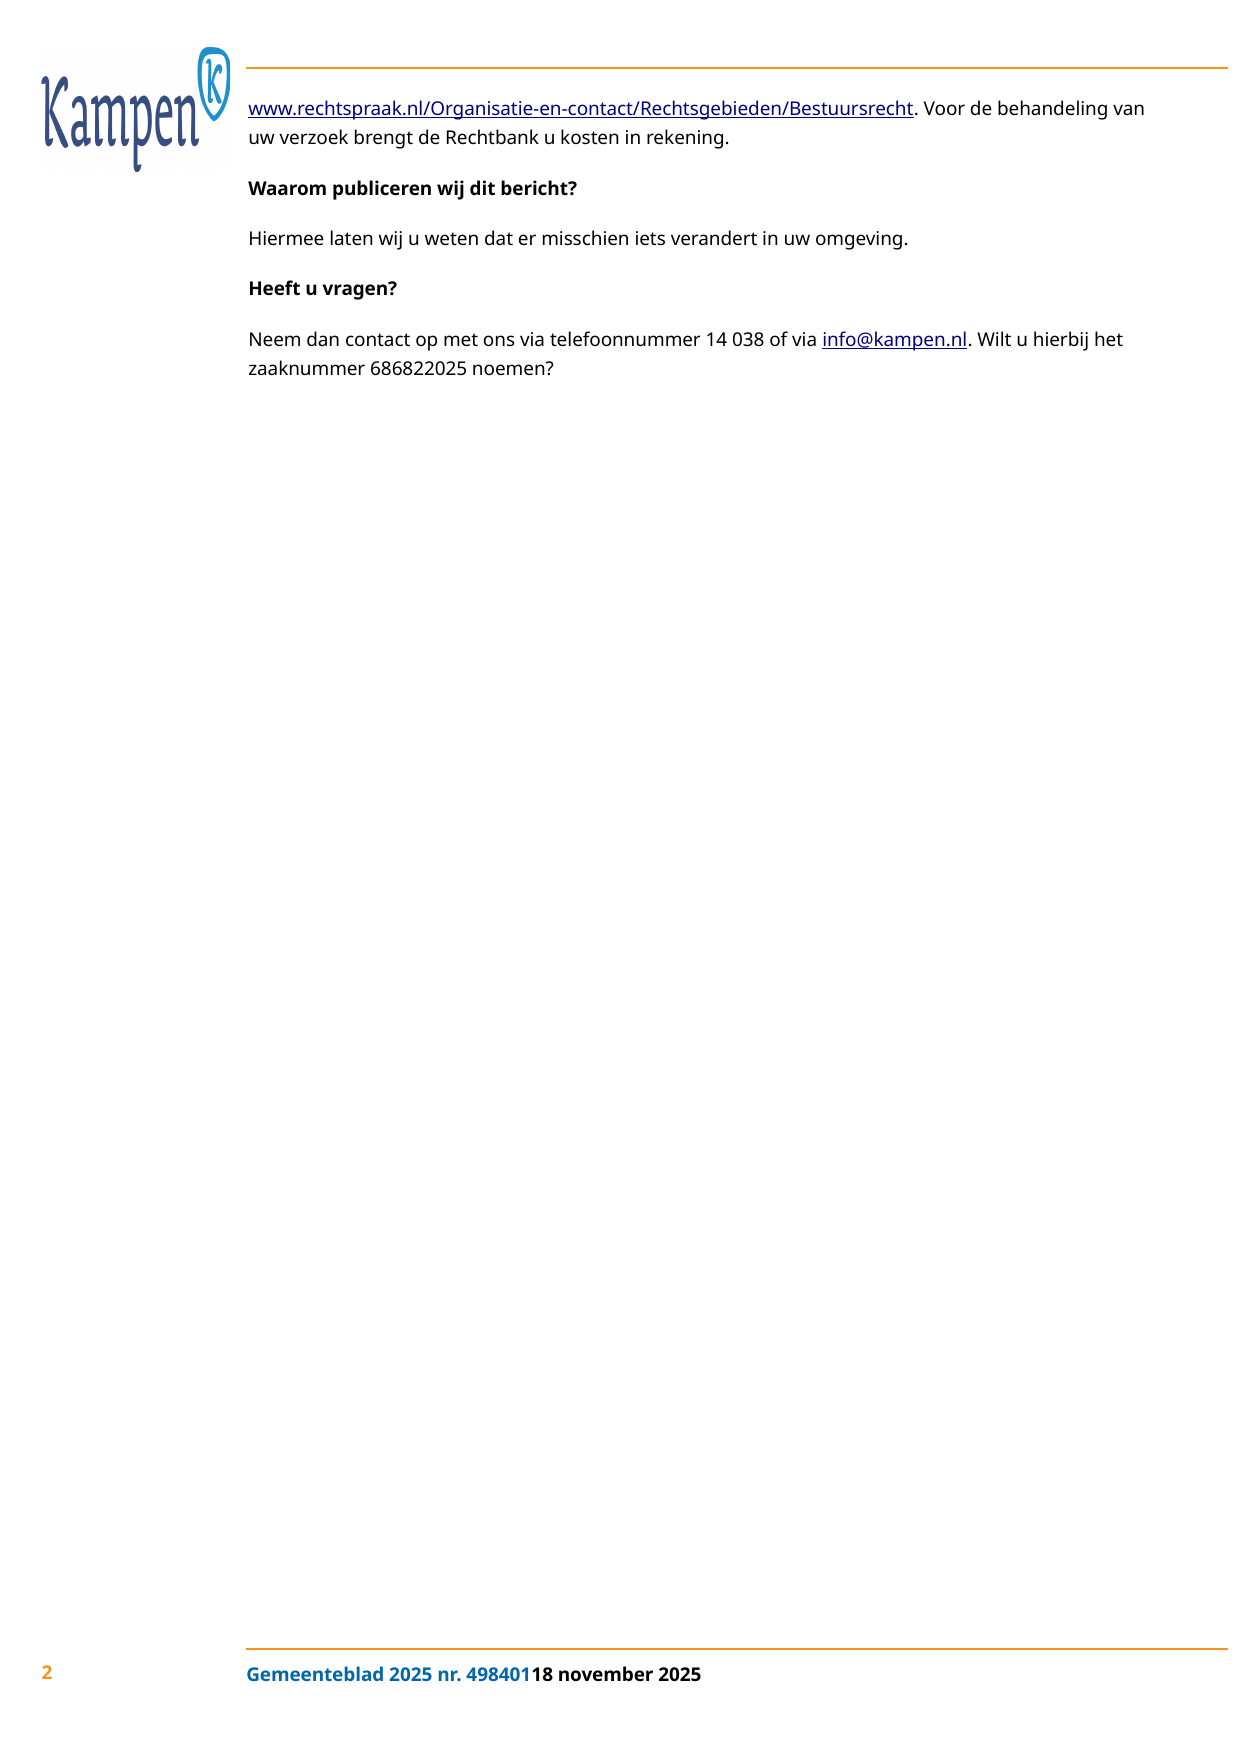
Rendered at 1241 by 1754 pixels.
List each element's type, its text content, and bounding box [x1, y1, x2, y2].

text Waarom publiceren wij dit bericht? [248, 175, 1152, 201]
text Neem dan contact op met ons via telefoonnummer 14 038 of via info@kampen.nl. Wilt u hierbij het zaaknummer 686822025 noemen? [248, 326, 1152, 381]
picture [41, 47, 231, 172]
text Heeft u vragen? [248, 276, 1152, 301]
text www.rechtspraak.nl/Organisatie-en-contact/Rechtsgebieden/Bestuursrecht. Voor de behandeling van uw verzoek brengt de Rechtbank u kosten in rekening. [248, 95, 1152, 150]
text Hiermee laten wij u weten dat er misschien iets verandert in uw omgeving. [248, 225, 1152, 251]
